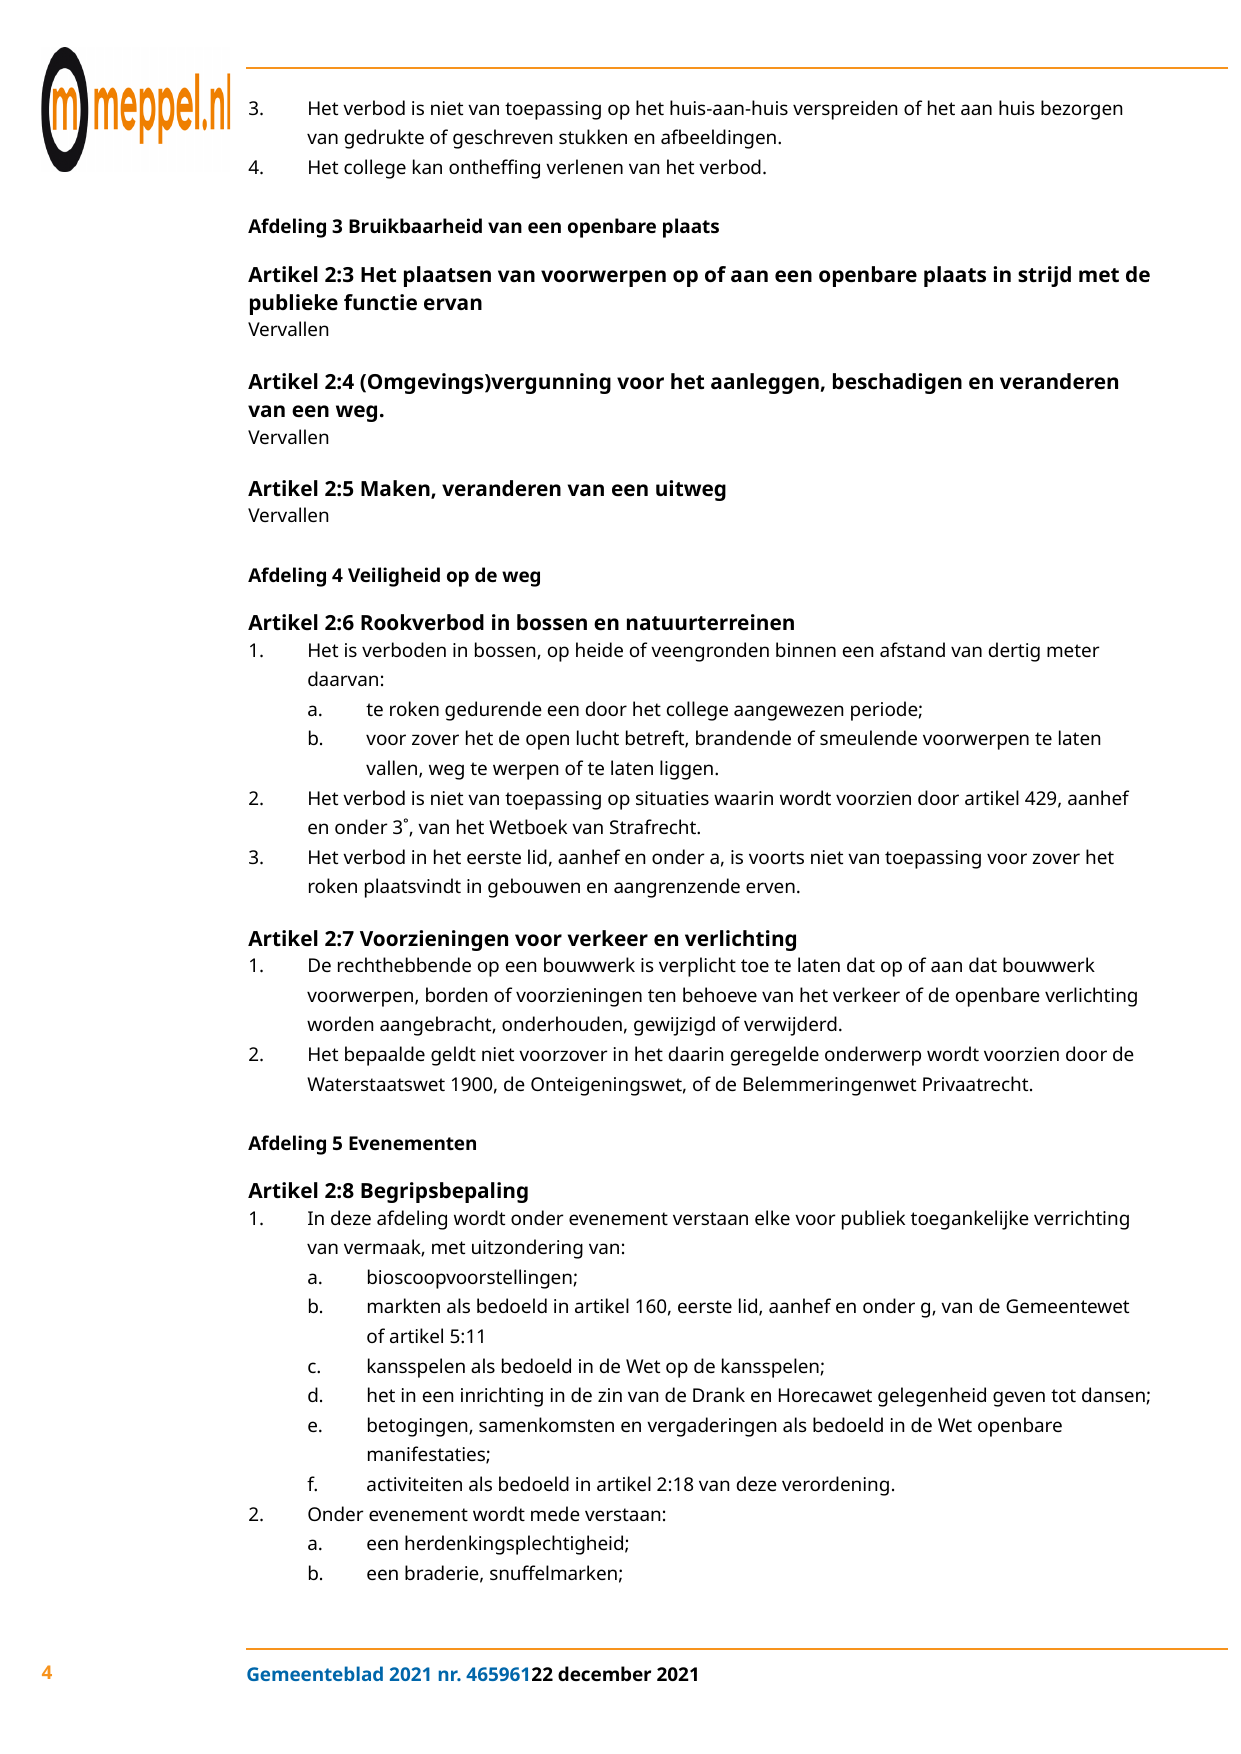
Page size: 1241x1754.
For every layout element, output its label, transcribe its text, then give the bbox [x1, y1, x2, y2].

text Artikel 2:7 Voorzieningen voor verkeer en verlichting [248, 924, 1152, 952]
list kansspelen als bedoeld in de Wet op de kansspelen; [307, 1353, 1152, 1378]
list Het is verboden in bossen, op heide of veengronden binnen een afstand van dertig meter daarvan: [248, 637, 1152, 692]
list te roken gedurende een door het college aangewezen periode; [307, 696, 1152, 722]
picture [41, 47, 231, 172]
list een herdenkingsplechtigheid; [307, 1530, 1152, 1556]
list activiteiten als bedoeld in artikel 2:18 van deze verordening. [307, 1471, 1152, 1497]
text Vervallen [248, 503, 1152, 528]
list voor zover het de open lucht betreft, brandende of smeulende voorwerpen te laten vallen, weg te werpen of te laten liggen. [307, 726, 1152, 781]
list De rechthebbende op een bouwwerk is verplicht toe te laten dat op of aan dat bouwwerk voorwerpen, borden of voorzieningen ten behoeve van het verkeer of de openbare verlichting worden aangebracht, onderhouden, gewijzigd of verwijderd. [248, 952, 1152, 1037]
text Afdeling 5 Evenementen [248, 1130, 1152, 1156]
list markten als bedoeld in artikel 160, eerste lid, aanhef en onder g, van de Gemeentewet of artikel 5:11 [307, 1294, 1152, 1349]
text Artikel 2:8 Begripsbepaling [248, 1176, 1152, 1205]
list Onder evenement wordt mede verstaan: [248, 1501, 1152, 1526]
list bioscoopvoorstellingen; [307, 1264, 1152, 1290]
text Artikel 2:6 Rookverbod in bossen en natuurterreinen [248, 608, 1152, 637]
list betogingen, samenkomsten en vergaderingen als bedoeld in de Wet openbare manifestaties; [307, 1412, 1152, 1467]
text Artikel 2:4 (Omgevings)vergunning voor het aanleggen, beschadigen en veranderen van een weg. [248, 367, 1152, 424]
text Artikel 2:5 Maken, veranderen van een uitweg [248, 474, 1152, 503]
text Vervallen [248, 424, 1152, 449]
list Het verbod in het eerste lid, aanhef en onder a, is voorts niet van toepassing voor zover het roken plaatsvindt in gebouwen en aangrenzende erven. [248, 844, 1152, 899]
text Artikel 2:3 Het plaatsen van voorwerpen op of aan een openbare plaats in strijd met de publieke functie ervan [248, 260, 1152, 317]
list In deze afdeling wordt onder evenement verstaan elke voor publiek toegankelijke verrichting van vermaak, met uitzondering van: [248, 1205, 1152, 1260]
text Vervallen [248, 317, 1152, 342]
list Het bepaalde geldt niet voorzover in het daarin geregelde onderwerp wordt voorzien door de Waterstaatswet 1900, de Onteigeningswet, of de Belemmeringenwet Privaatrecht. [248, 1041, 1152, 1096]
list Het verbod is niet van toepassing op het huis-aan-huis verspreiden of het aan huis bezorgen van gedrukte of geschreven stukken en afbeeldingen. [248, 95, 1152, 150]
list het in een inrichting in de zin van de Drank en Horecawet gelegenheid geven tot dansen; [307, 1382, 1152, 1408]
list Het college kan ontheffing verlenen van het verbod. [248, 154, 1152, 180]
text Afdeling 3 Bruikbaarheid van een openbare plaats [248, 213, 1152, 239]
list Het verbod is niet van toepassing op situaties waarin wordt voorzien door artikel 429, aanhef en onder 3˚, van het Wetboek van Strafrecht. [248, 785, 1152, 840]
list een braderie, snuffelmarken; [307, 1560, 1152, 1586]
text Afdeling 4 Veiligheid op de weg [248, 562, 1152, 588]
